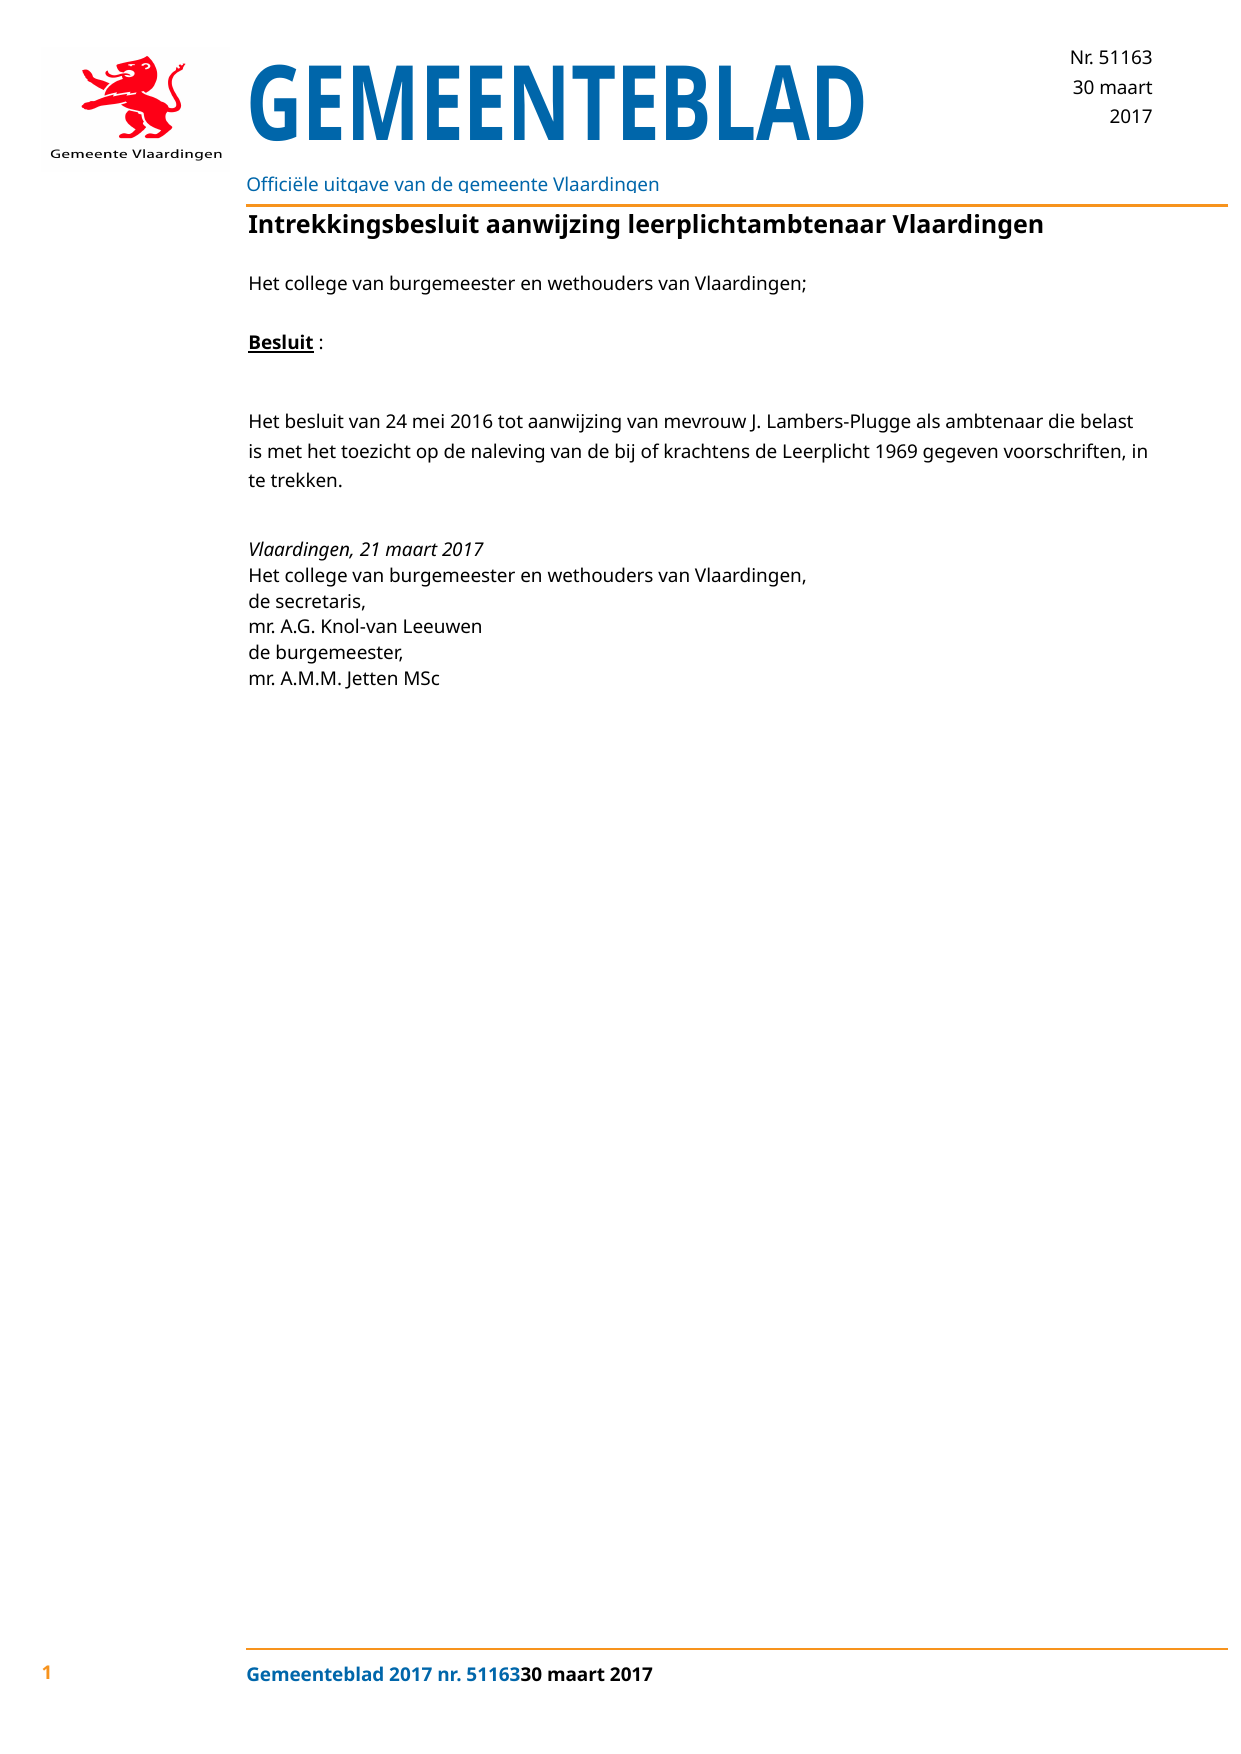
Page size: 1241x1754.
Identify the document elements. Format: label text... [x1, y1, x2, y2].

text Het besluit van 24 mei 2016 tot aanwijzing van mevrouw J. Lambers-Plugge als ambtenaar die belast is met het toezicht op de naleving van de bij of krachtens de Leerplicht 1969 gegeven voorschriften, in te trekken. [248, 408, 1152, 493]
text mr. A.G. Knol-van Leeuwen [248, 613, 1152, 639]
text Het college van burgemeester en wethouders van Vlaardingen, [248, 562, 1152, 588]
text Besluit : [248, 329, 1152, 355]
text mr. A.M.M. Jetten MSc [248, 665, 1152, 691]
text Het college van burgemeester en wethouders van Vlaardingen; [248, 270, 1152, 296]
text Intrekkingsbesluit aanwijzing leerplichtambtenaar Vlaardingen [248, 207, 1152, 241]
text de burgemeester, [248, 639, 1152, 665]
picture [41, 47, 231, 172]
text de secretaris, [248, 588, 1152, 613]
text Vlaardingen, 21 maart 2017 [248, 536, 1152, 562]
